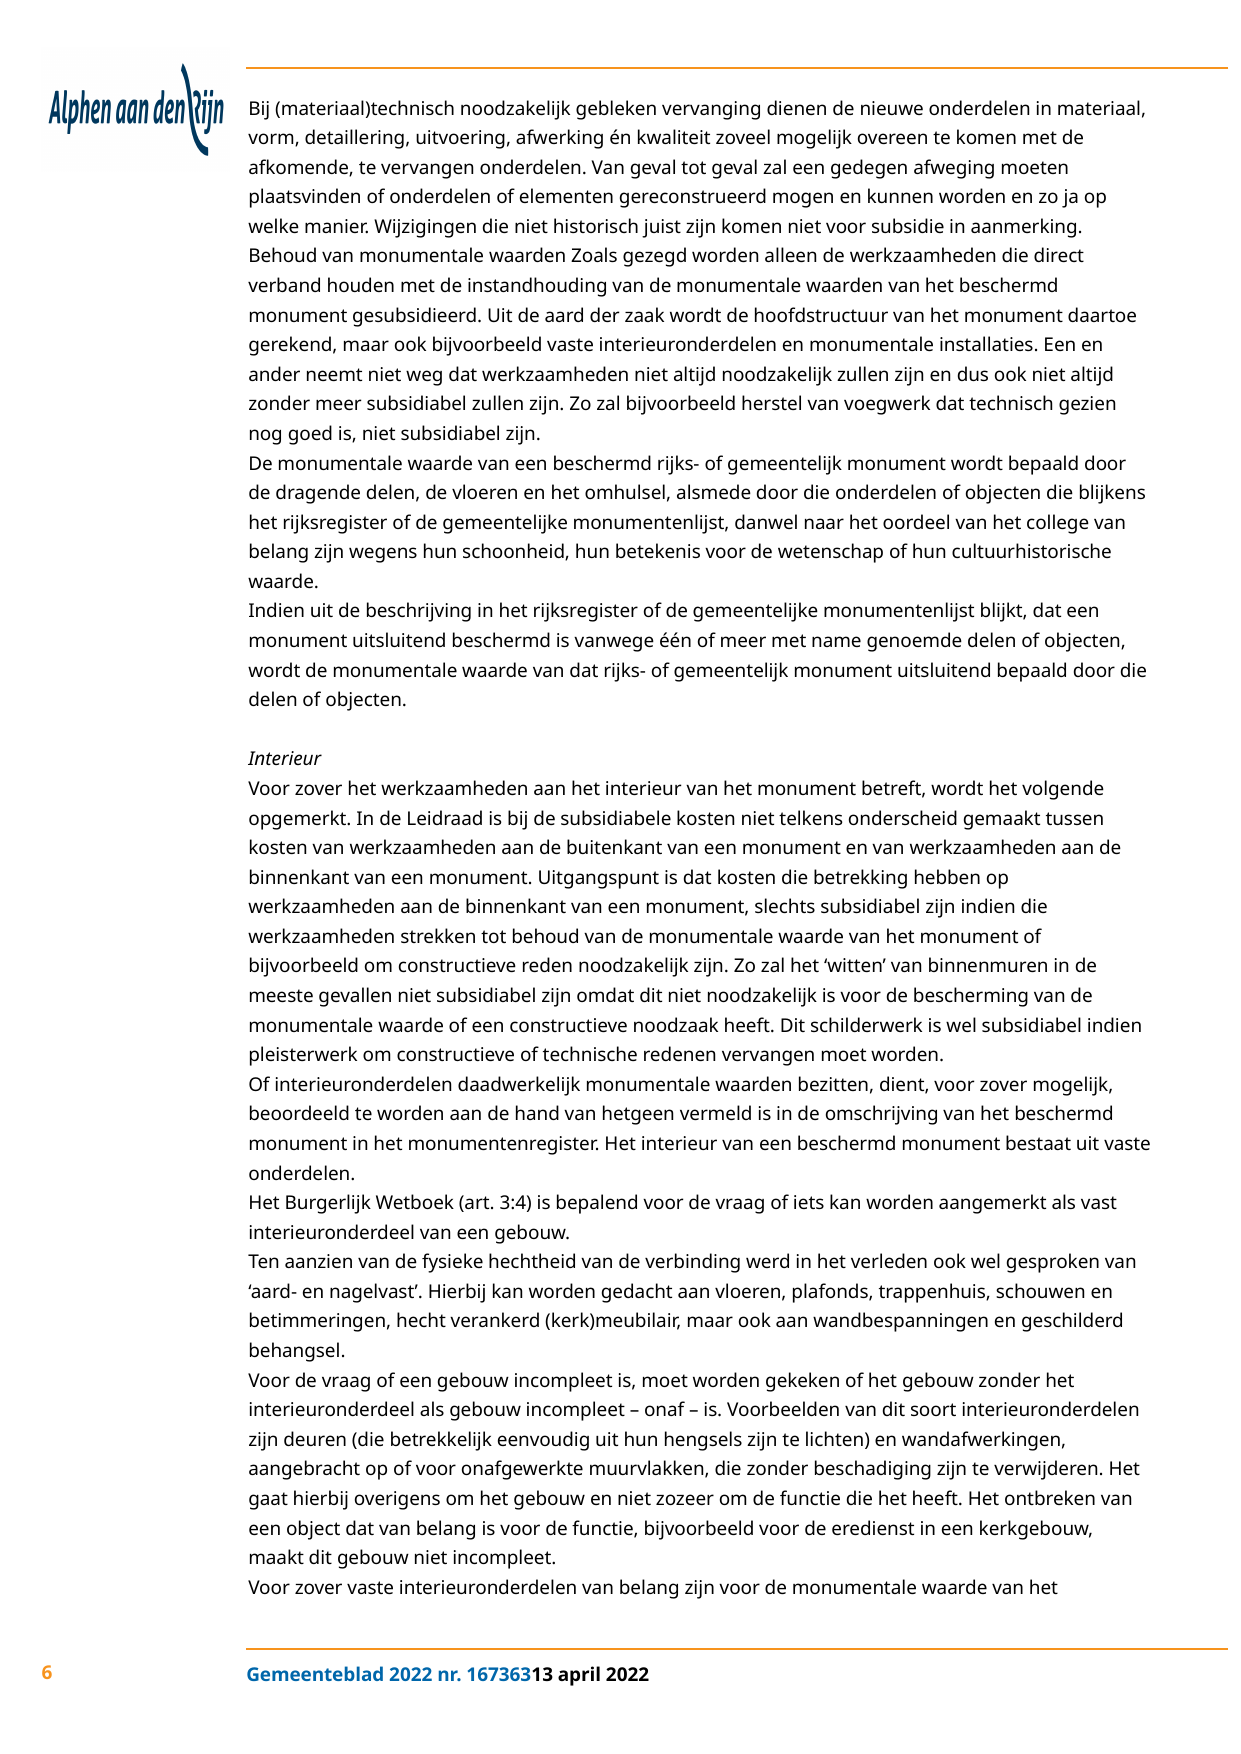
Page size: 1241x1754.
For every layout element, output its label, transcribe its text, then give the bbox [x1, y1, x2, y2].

picture [41, 47, 231, 172]
text Interieur [248, 746, 1152, 771]
text Indien uit de beschrijving in het rijksregister of de gemeentelijke monumentenlijst blijkt, dat een monument uitsluitend beschermd is vanwege één of meer met name genoemde delen of objecten, wordt de monumentale waarde van dat rijks- of gemeentelijk monument uitsluitend bepaald door die delen of objecten. [248, 598, 1152, 712]
text Bij (materiaal)technisch noodzakelijk gebleken vervanging dienen de nieuwe onderdelen in materiaal, vorm, detaillering, uitvoering, afwerking én kwaliteit zoveel mogelijk overeen te komen met de afkomende, te vervangen onderdelen. Van geval tot geval zal een gedegen afweging moeten plaatsvinden of onderdelen of elementen gereconstrueerd mogen en kunnen worden en zo ja op welke manier. Wijzigingen die niet historisch juist zijn komen niet voor subsidie in aanmerking. [248, 95, 1152, 239]
text Voor zover het werkzaamheden aan het interieur van het monument betreft, wordt het volgende opgemerkt. In de Leidraad is bij de subsidiabele kosten niet telkens onderscheid gemaakt tussen kosten van werkzaamheden aan de buitenkant van een monument en van werkzaamheden aan de binnenkant van een monument. Uitgangspunt is dat kosten die betrekking hebben op werkzaamheden aan de binnenkant van een monument, slechts subsidiabel zijn indien die werkzaamheden strekken tot behoud van de monumentale waarde van het monument of bijvoorbeeld om constructieve reden noodzakelijk zijn. Zo zal het ‘witten’ van binnenmuren in de meeste gevallen niet subsidiabel zijn omdat dit niet noodzakelijk is voor de bescherming van de monumentale waarde of een constructieve noodzaak heeft. Dit schilderwerk is wel subsidiabel indien pleisterwerk om constructieve of technische redenen vervangen moet worden. [248, 775, 1152, 1067]
text Of interieuronderdelen daadwerkelijk monumentale waarden bezitten, dient, voor zover mogelijk, beoordeeld te worden aan de hand van hetgeen vermeld is in de omschrijving van het beschermd monument in het monumentenregister. Het interieur van een beschermd monument bestaat uit vaste onderdelen. [248, 1071, 1152, 1186]
text Voor de vraag of een gebouw incompleet is, moet worden gekeken of het gebouw zonder het interieuronderdeel als gebouw incompleet – onaf – is. Voorbeelden van dit soort interieuronderdelen zijn deuren (die betrekkelijk eenvoudig uit hun hengsels zijn te lichten) en wandafwerkingen, aangebracht op of voor onafgewerkte muurvlakken, die zonder beschadiging zijn te verwijderen. Het gaat hierbij overigens om het gebouw en niet zozeer om de functie die het heeft. Het ontbreken van een object dat van belang is voor de functie, bijvoorbeeld voor de eredienst in een kerkgebouw, maakt dit gebouw niet incompleet. [248, 1367, 1152, 1570]
text Ten aanzien van de fysieke hechtheid van de verbinding werd in het verleden ook wel gesproken van ‘aard- en nagelvast’. Hierbij kan worden gedacht aan vloeren, plafonds, trappenhuis, schouwen en betimmeringen, hecht verankerd (kerk)meubilair, maar ook aan wandbespanningen en geschilderd behangsel. [248, 1248, 1152, 1363]
text Voor zover vaste interieuronderdelen van belang zijn voor de monumentale waarde van het [248, 1574, 1152, 1600]
text Behoud van monumentale waarden Zoals gezegd worden alleen de werkzaamheden die direct verband houden met de instandhouding van de monumentale waarden van het beschermd monument gesubsidieerd. Uit de aard der zaak wordt de hoofdstructuur van het monument daartoe gerekend, maar ook bijvoorbeeld vaste interieuronderdelen en monumentale installaties. Een en ander neemt niet weg dat werkzaamheden niet altijd noodzakelijk zullen zijn en dus ook niet altijd zonder meer subsidiabel zullen zijn. Zo zal bijvoorbeeld herstel van voegwerk dat technisch gezien nog goed is, niet subsidiabel zijn. [248, 243, 1152, 446]
text De monumentale waarde van een beschermd rijks- of gemeentelijk monument wordt bepaald door de dragende delen, de vloeren en het omhulsel, alsmede door die onderdelen of objecten die blijkens het rijksregister of de gemeentelijke monumentenlijst, danwel naar het oordeel van het college van belang zijn wegens hun schoonheid, hun betekenis voor de wetenschap of hun cultuurhistorische waarde. [248, 450, 1152, 594]
text Het Burgerlijk Wetboek (art. 3:4) is bepalend voor de vraag of iets kan worden aangemerkt als vast interieuronderdeel van een gebouw. [248, 1189, 1152, 1245]
